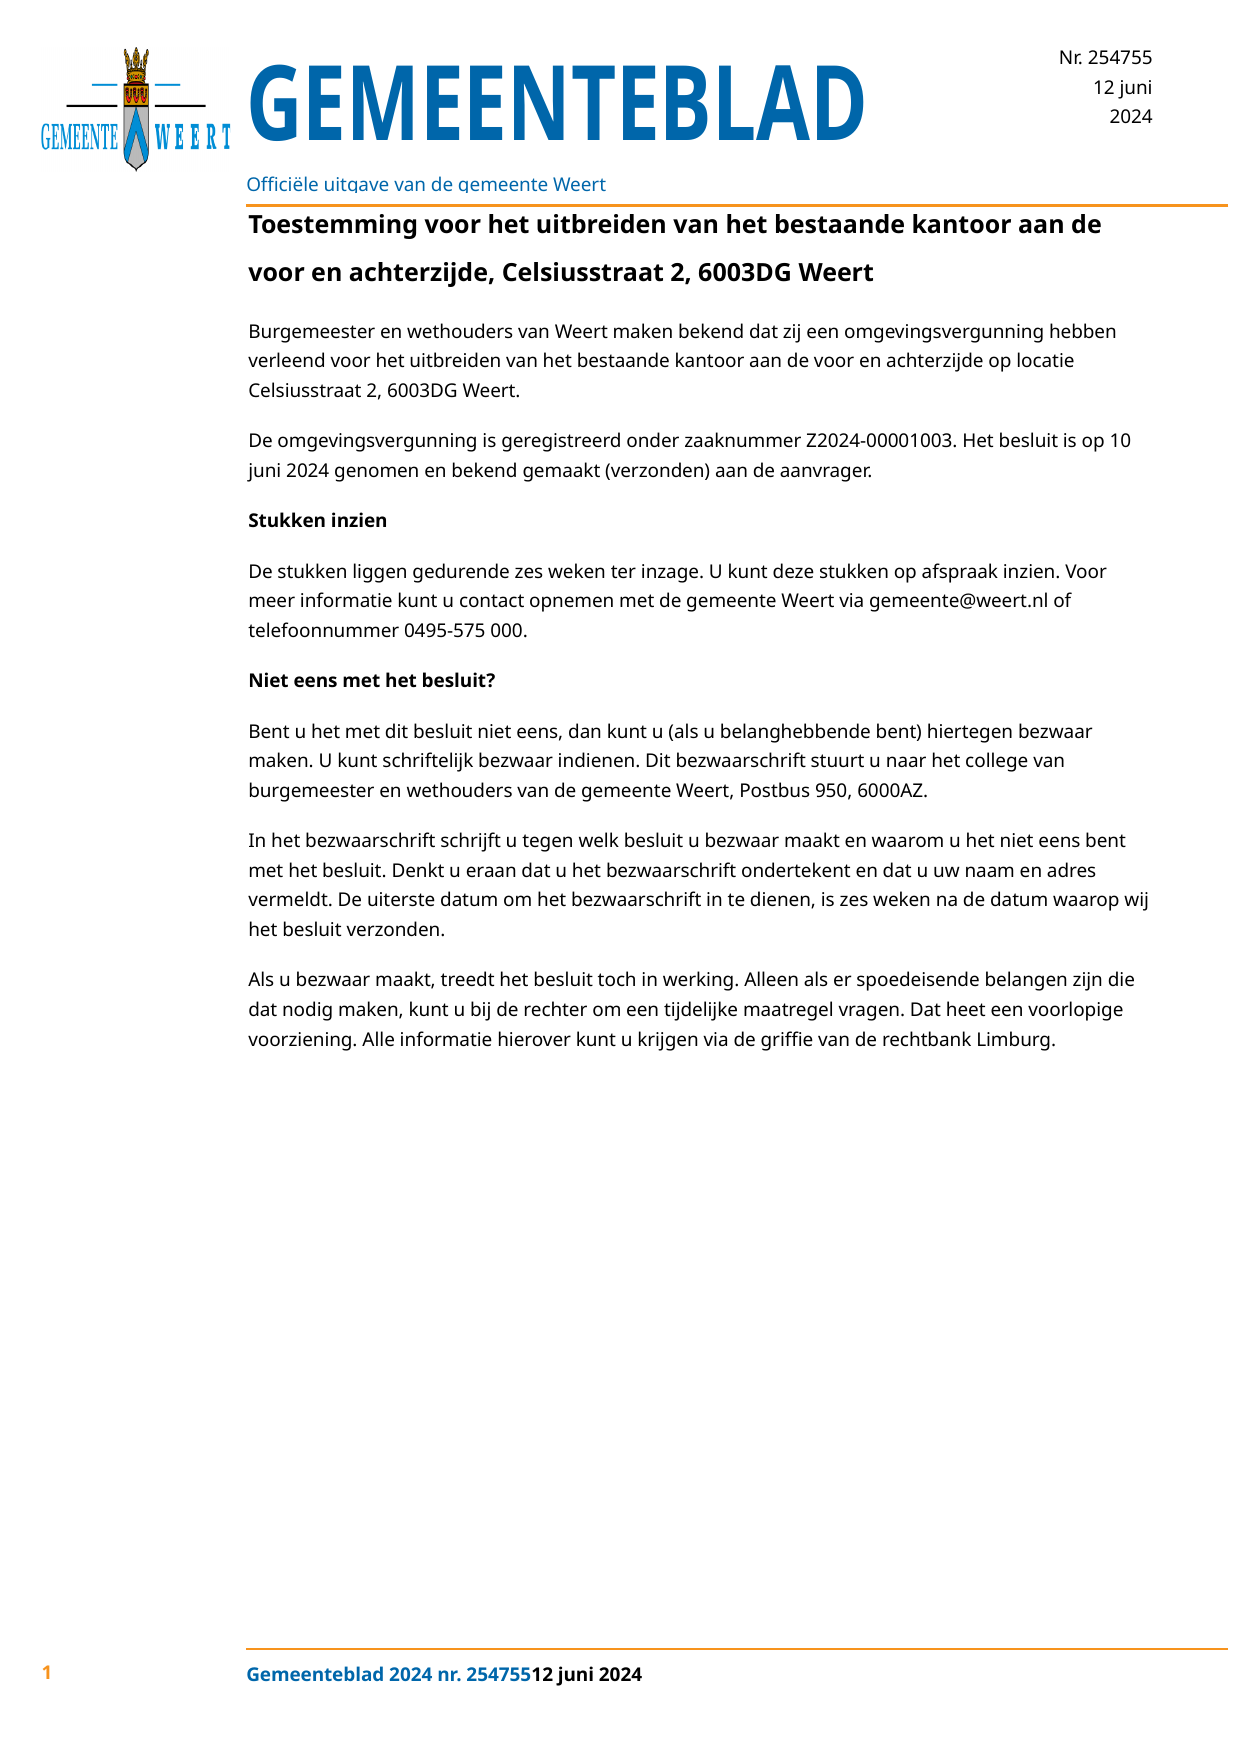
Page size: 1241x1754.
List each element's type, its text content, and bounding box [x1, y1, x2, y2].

text Bent u het met dit besluit niet eens, dan kunt u (als u belanghebbende bent) hiertegen bezwaar maken. U kunt schriftelijk bezwaar indienen. Dit bezwaarschrift stuurt u naar het college van burgemeester en wethouders van de gemeente Weert, Postbus 950, 6000AZ. [248, 718, 1152, 803]
text Toestemming voor het uitbreiden van het bestaande kantoor aan de voor en achterzijde, Celsiusstraat 2, 6003DG Weert [248, 207, 1152, 288]
text Als u bezwaar maakt, treedt het besluit toch in werking. Alleen als er spoedeisende belangen zijn die dat nodig maken, kunt u bij de rechter om een tijdelijke maatregel vragen. Dat heet een voorlopige voorziening. Alle informatie hierover kunt u krijgen via de griffie van de rechtbank Limburg. [248, 967, 1152, 1052]
text In het bezwaarschrift schrijft u tegen welk besluit u bezwaar maakt en waarom u het niet eens bent met het besluit. Denkt u eraan dat u het bezwaarschrift ondertekent en dat u uw naam en adres vermeldt. De uiterste datum om het bezwaarschrift in te dienen, is zes weken na de datum waarop wij het besluit verzonden. [248, 827, 1152, 942]
text Burgemeester en wethouders van Weert maken bekend dat zij een omgevingsvergunning hebben verleend voor het uitbreiden van het bestaande kantoor aan de voor en achterzijde op locatie Celsiusstraat 2, 6003DG Weert. [248, 318, 1152, 403]
text De stukken liggen gedurende zes weken ter inzage. U kunt deze stukken op afspraak inzien. Voor meer informatie kunt u contact opnemen met de gemeente Weert via gemeente@weert.nl of telefoonnummer 0495-575 000. [248, 558, 1152, 643]
text Stukken inzien [248, 507, 1152, 533]
picture [41, 47, 231, 172]
text De omgevingsvergunning is geregistreerd onder zaaknummer Z2024-00001003. Het besluit is op 10 juni 2024 genomen en bekend gemaakt (verzonden) aan de aanvrager. [248, 427, 1152, 483]
text Niet eens met het besluit? [248, 667, 1152, 693]
